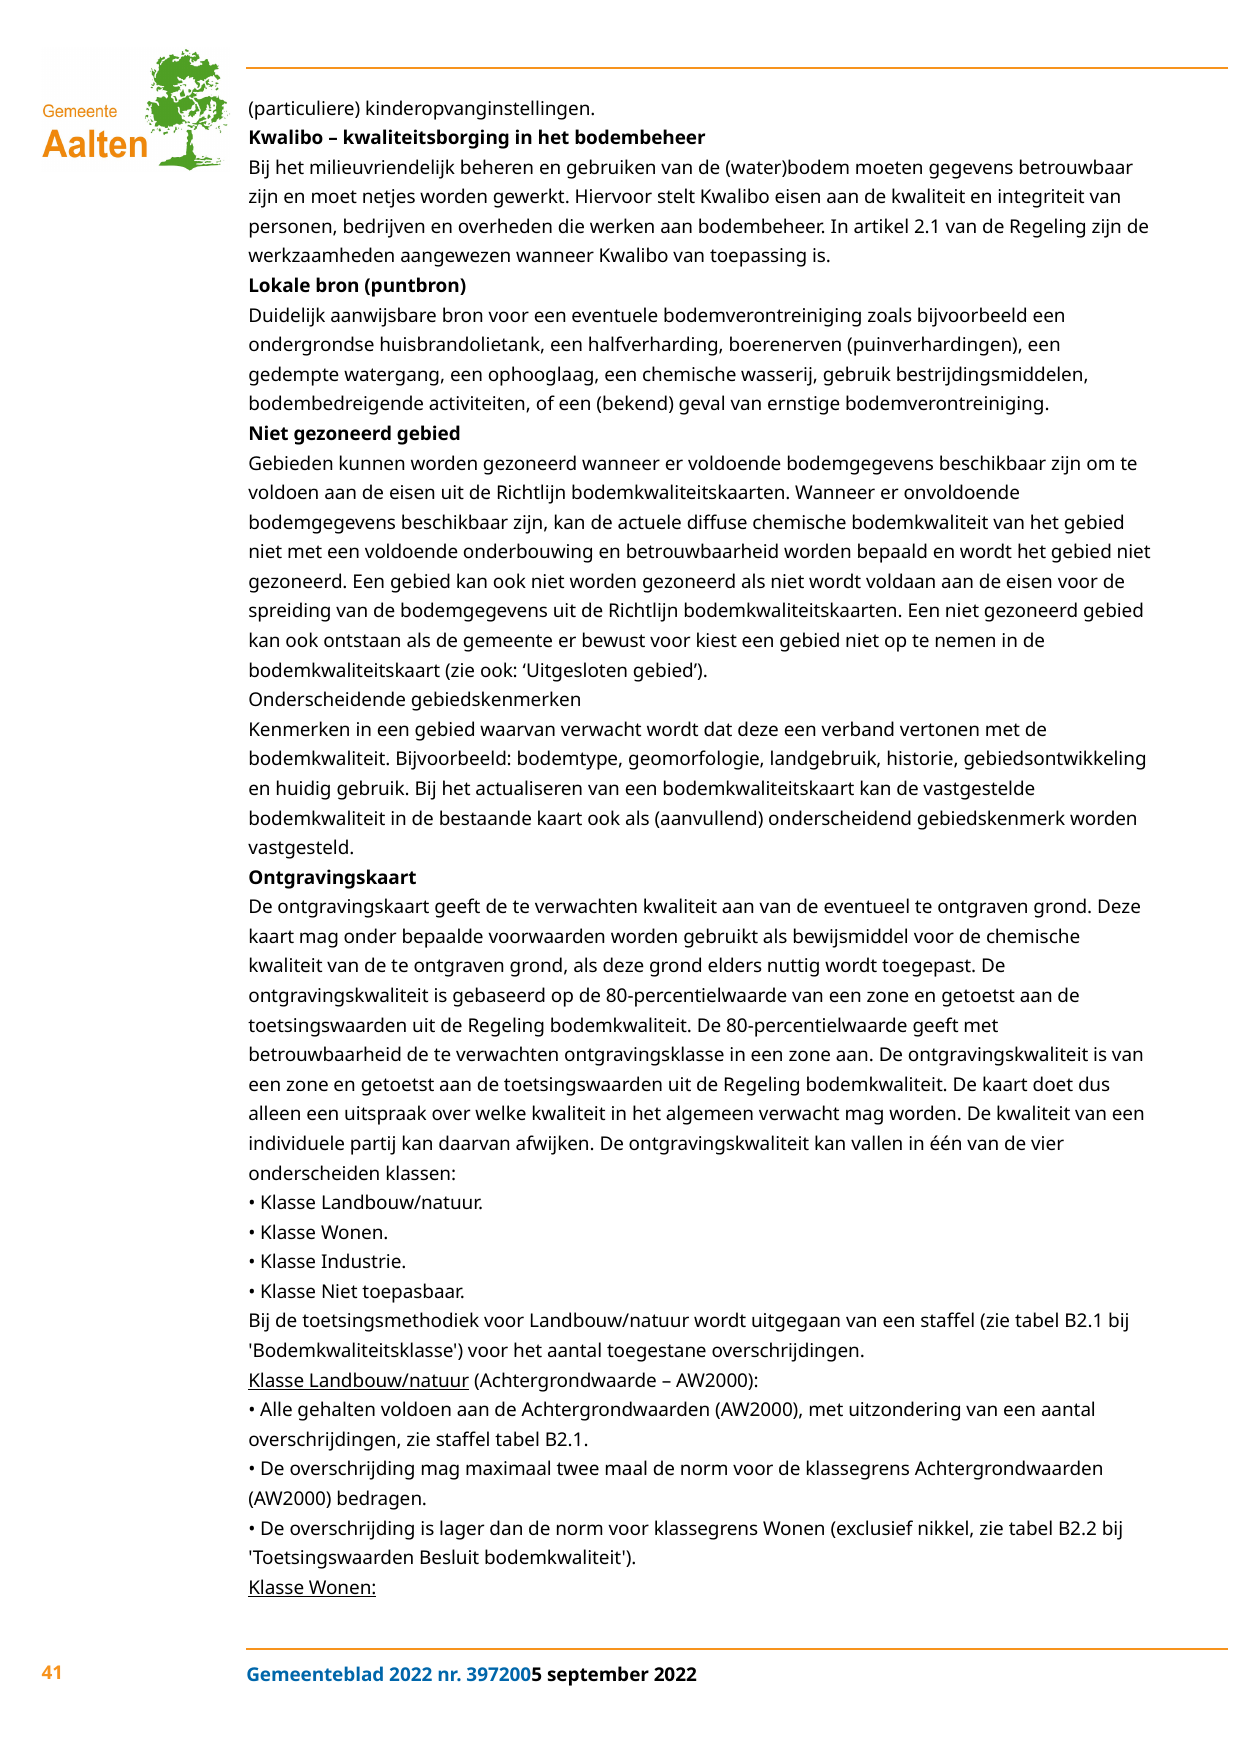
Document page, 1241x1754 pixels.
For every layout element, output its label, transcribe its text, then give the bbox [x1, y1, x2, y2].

text Klasse Landbouw/natuur (Achtergrondwaarde – AW2000): [248, 1367, 1152, 1393]
text • Klasse Wonen. [248, 1219, 1152, 1245]
text De ontgravingskaart geeft de te verwachten kwaliteit aan van de eventueel te ontgraven grond. Deze kaart mag onder bepaalde voorwaarden worden gebruikt als bewijsmiddel voor de chemische kwaliteit van de te ontgraven grond, als deze grond elders nuttig wordt toegepast. De ontgravingskwaliteit is gebaseerd op de 80-percentielwaarde van een zone en getoetst aan de toetsingswaarden uit de Regeling bodemkwaliteit. De 80-percentielwaarde geeft met betrouwbaarheid de te verwachten ontgravingsklasse in een zone aan. De ontgravingskwaliteit is van een zone en getoetst aan de toetsingswaarden uit de Regeling bodemkwaliteit. De kaart doet dus alleen een uitspraak over welke kwaliteit in het algemeen verwacht mag worden. De kwaliteit van een individuele partij kan daarvan afwijken. De ontgravingskwaliteit kan vallen in één van de vier onderscheiden klassen: [248, 893, 1152, 1186]
text Bij het milieuvriendelijk beheren en gebruiken van de (water)bodem moeten gegevens betrouwbaar zijn en moet netjes worden gewerkt. Hiervoor stelt Kwalibo eisen aan de kwaliteit en integriteit van personen, bedrijven en overheden die werken aan bodembeheer. In artikel 2.1 van de Regeling zijn de werkzaamheden aangewezen wanneer Kwalibo van toepassing is. [248, 154, 1152, 268]
text • Klasse Niet toepasbaar. [248, 1278, 1152, 1304]
text Kwalibo – kwaliteitsborging in het bodembeheer [248, 124, 1152, 150]
text • De overschrijding is lager dan de norm voor klassegrens Wonen (exclusief nikkel, zie tabel B2.2 bij 'Toetsingswaarden Besluit bodemkwaliteit'). [248, 1515, 1152, 1570]
text Klasse Wonen: [248, 1574, 1152, 1600]
text • Alle gehalten voldoen aan de Achtergrondwaarden (AW2000), met uitzondering van een aantal overschrijdingen, zie staffel tabel B2.1. [248, 1396, 1152, 1452]
text Gebieden kunnen worden gezoneerd wanneer er voldoende bodemgegevens beschikbaar zijn om te voldoen aan de eisen uit de Richtlijn bodemkwaliteitskaarten. Wanneer er onvoldoende bodemgegevens beschikbaar zijn, kan de actuele diffuse chemische bodemkwaliteit van het gebied niet met een voldoende onderbouwing en betrouwbaarheid worden bepaald en wordt het gebied niet gezoneerd. Een gebied kan ook niet worden gezoneerd als niet wordt voldaan aan de eisen voor de spreiding van de bodemgegevens uit de Richtlijn bodemkwaliteitskaarten. Een niet gezoneerd gebied kan ook ontstaan als de gemeente er bewust voor kiest een gebied niet op te nemen in de bodemkwaliteitskaart (zie ook: ‘Uitgesloten gebied’). [248, 450, 1152, 683]
text Ontgravingskaart [248, 864, 1152, 890]
text Kenmerken in een gebied waarvan verwacht wordt dat deze een verband vertonen met de bodemkwaliteit. Bijvoorbeeld: bodemtype, geomorfologie, landgebruik, historie, gebiedsontwikkeling en huidig gebruik. Bij het actualiseren van een bodemkwaliteitskaart kan de vastgestelde bodemkwaliteit in de bestaande kaart ook als (aanvullend) onderscheidend gebiedskenmerk worden vastgesteld. [248, 716, 1152, 860]
picture [41, 47, 231, 172]
text • Klasse Landbouw/natuur. [248, 1189, 1152, 1215]
text Niet gezoneerd gebied [248, 420, 1152, 446]
text (particuliere) kinderopvanginstellingen. [248, 95, 1152, 121]
text • Klasse Industrie. [248, 1248, 1152, 1274]
text Onderscheidende gebiedskenmerken [248, 686, 1152, 712]
text Duidelijk aanwijsbare bron voor een eventuele bodemverontreiniging zoals bijvoorbeeld een ondergrondse huisbrandolietank, een halfverharding, boerenerven (puinverhardingen), een gedempte watergang, een ophooglaag, een chemische wasserij, gebruik bestrijdingsmiddelen, bodembedreigende activiteiten, of een (bekend) geval van ernstige bodemverontreiniging. [248, 302, 1152, 416]
text Bij de toetsingsmethodiek voor Landbouw/natuur wordt uitgegaan van een staffel (zie tabel B2.1 bij 'Bodemkwaliteitsklasse') voor het aantal toegestane overschrijdingen. [248, 1308, 1152, 1363]
text Lokale bron (puntbron) [248, 272, 1152, 298]
text • De overschrijding mag maximaal twee maal de norm voor de klassegrens Achtergrondwaarden (AW2000) bedragen. [248, 1456, 1152, 1511]
